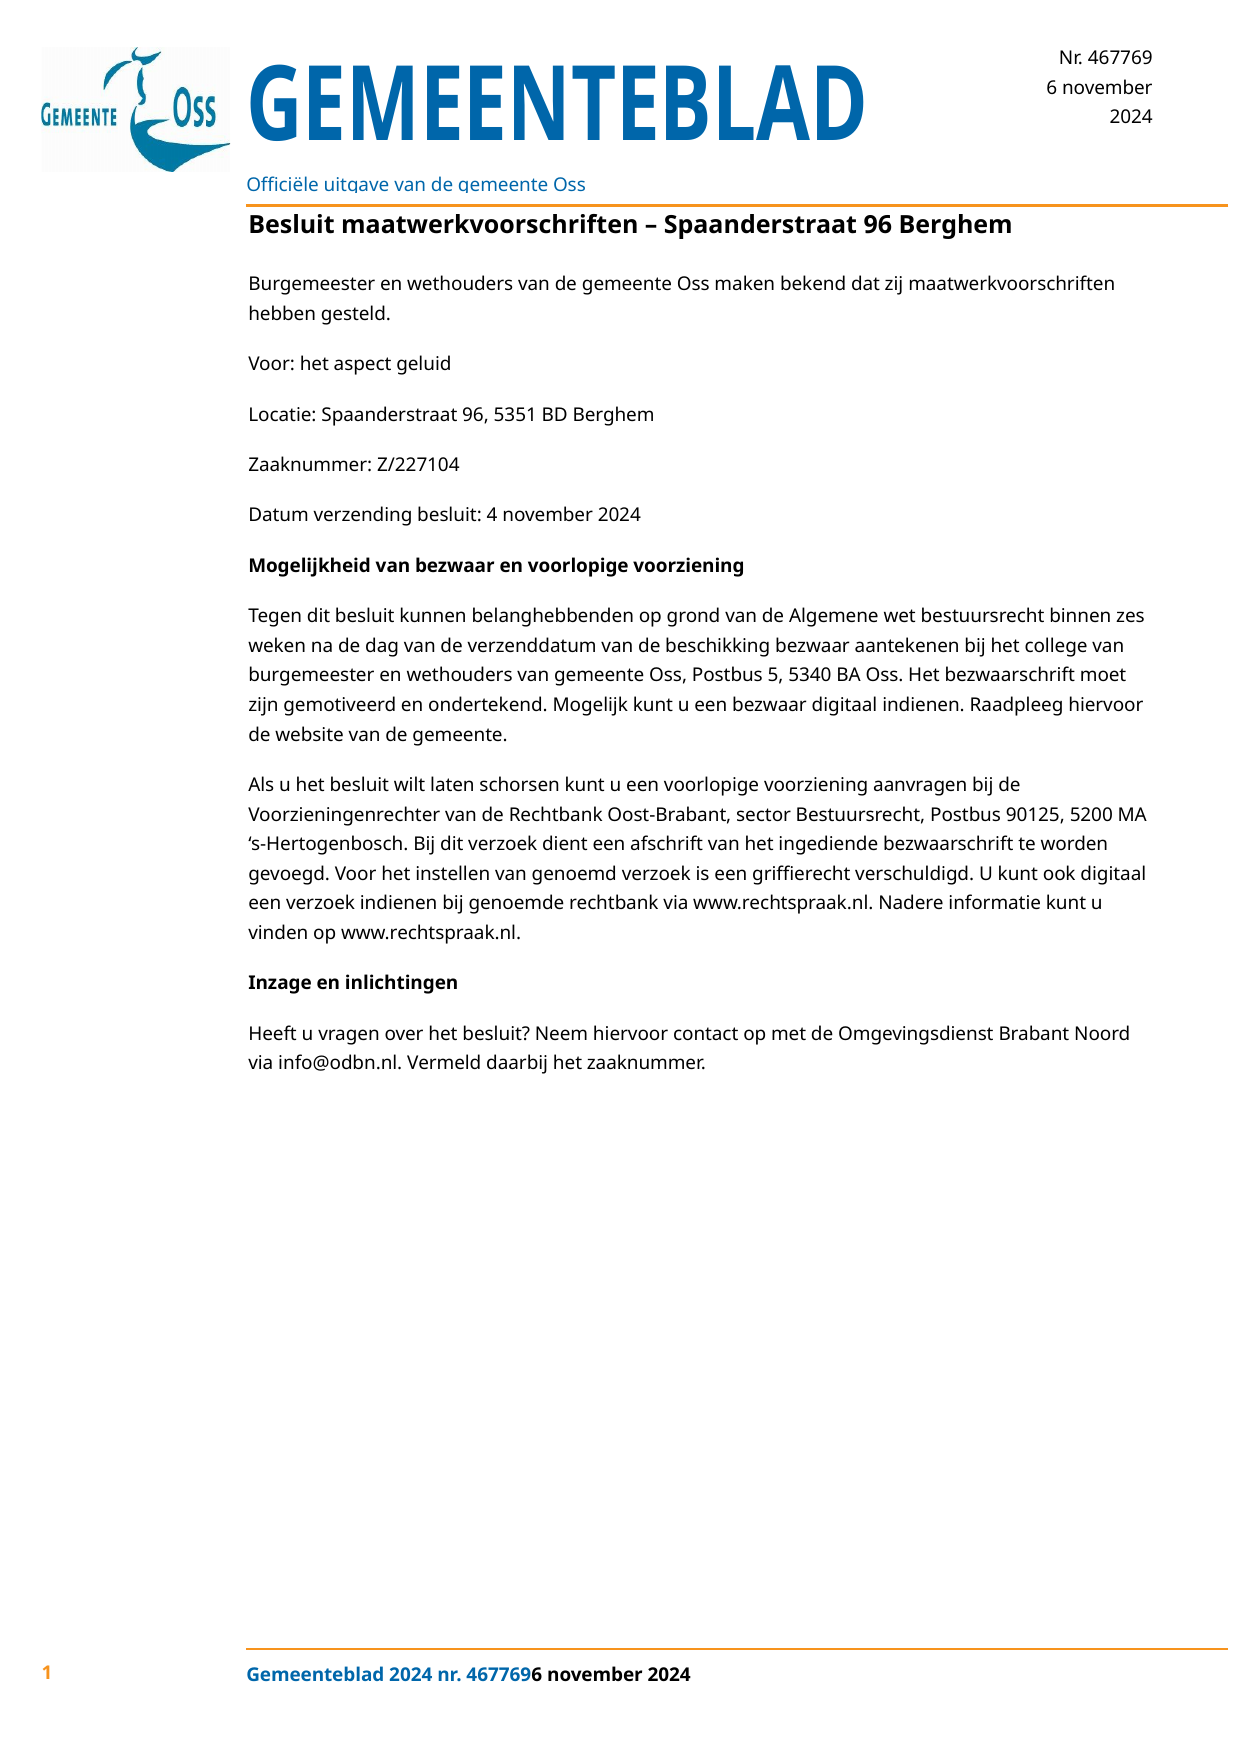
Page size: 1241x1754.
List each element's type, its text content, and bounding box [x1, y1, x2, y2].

text Zaaknummer: Z/227104 [248, 451, 1152, 477]
picture [41, 47, 231, 172]
text Voor: het aspect geluid [248, 350, 1152, 376]
text Datum verzending besluit: 4 november 2024 [248, 502, 1152, 527]
text Heeft u vragen over het besluit? Neem hiervoor contact op met de Omgevingsdienst Brabant Noord via info@odbn.nl. Vermeld daarbij het zaaknummer. [248, 1020, 1152, 1075]
text Mogelijkheid van bezwaar en voorlopige voorziening [248, 552, 1152, 578]
text Tegen dit besluit kunnen belanghebbenden op grond van de Algemene wet bestuursrecht binnen zes weken na de dag van de verzenddatum van de beschikking bezwaar aantekenen bij het college van burgemeester en wethouders van gemeente Oss, Postbus 5, 5340 BA Oss. Het bezwaarschrift moet zijn gemotiveerd en ondertekend. Mogelijk kunt u een bezwaar digitaal indienen. Raadpleeg hiervoor de website van de gemeente. [248, 602, 1152, 746]
text Besluit maatwerkvoorschriften – Spaanderstraat 96 Berghem [248, 207, 1152, 241]
text Inzage en inlichtingen [248, 969, 1152, 995]
text Burgemeester en wethouders van de gemeente Oss maken bekend dat zij maatwerkvoorschriften hebben gesteld. [248, 270, 1152, 326]
text Als u het besluit wilt laten schorsen kunt u een voorlopige voorziening aanvragen bij de Voorzieningenrechter van de Rechtbank Oost-Brabant, sector Bestuursrecht, Postbus 90125, 5200 MA ‘s-Hertogenbosch. Bij dit verzoek dient een afschrift van het ingediende bezwaarschrift te worden gevoegd. Voor het instellen van genoemd verzoek is een griffierecht verschuldigd. U kunt ook digitaal een verzoek indienen bij genoemde rechtbank via www.rechtspraak.nl. Nadere informatie kunt u vinden op www.rechtspraak.nl. [248, 771, 1152, 945]
text Locatie: Spaanderstraat 96, 5351 BD Berghem [248, 401, 1152, 426]
